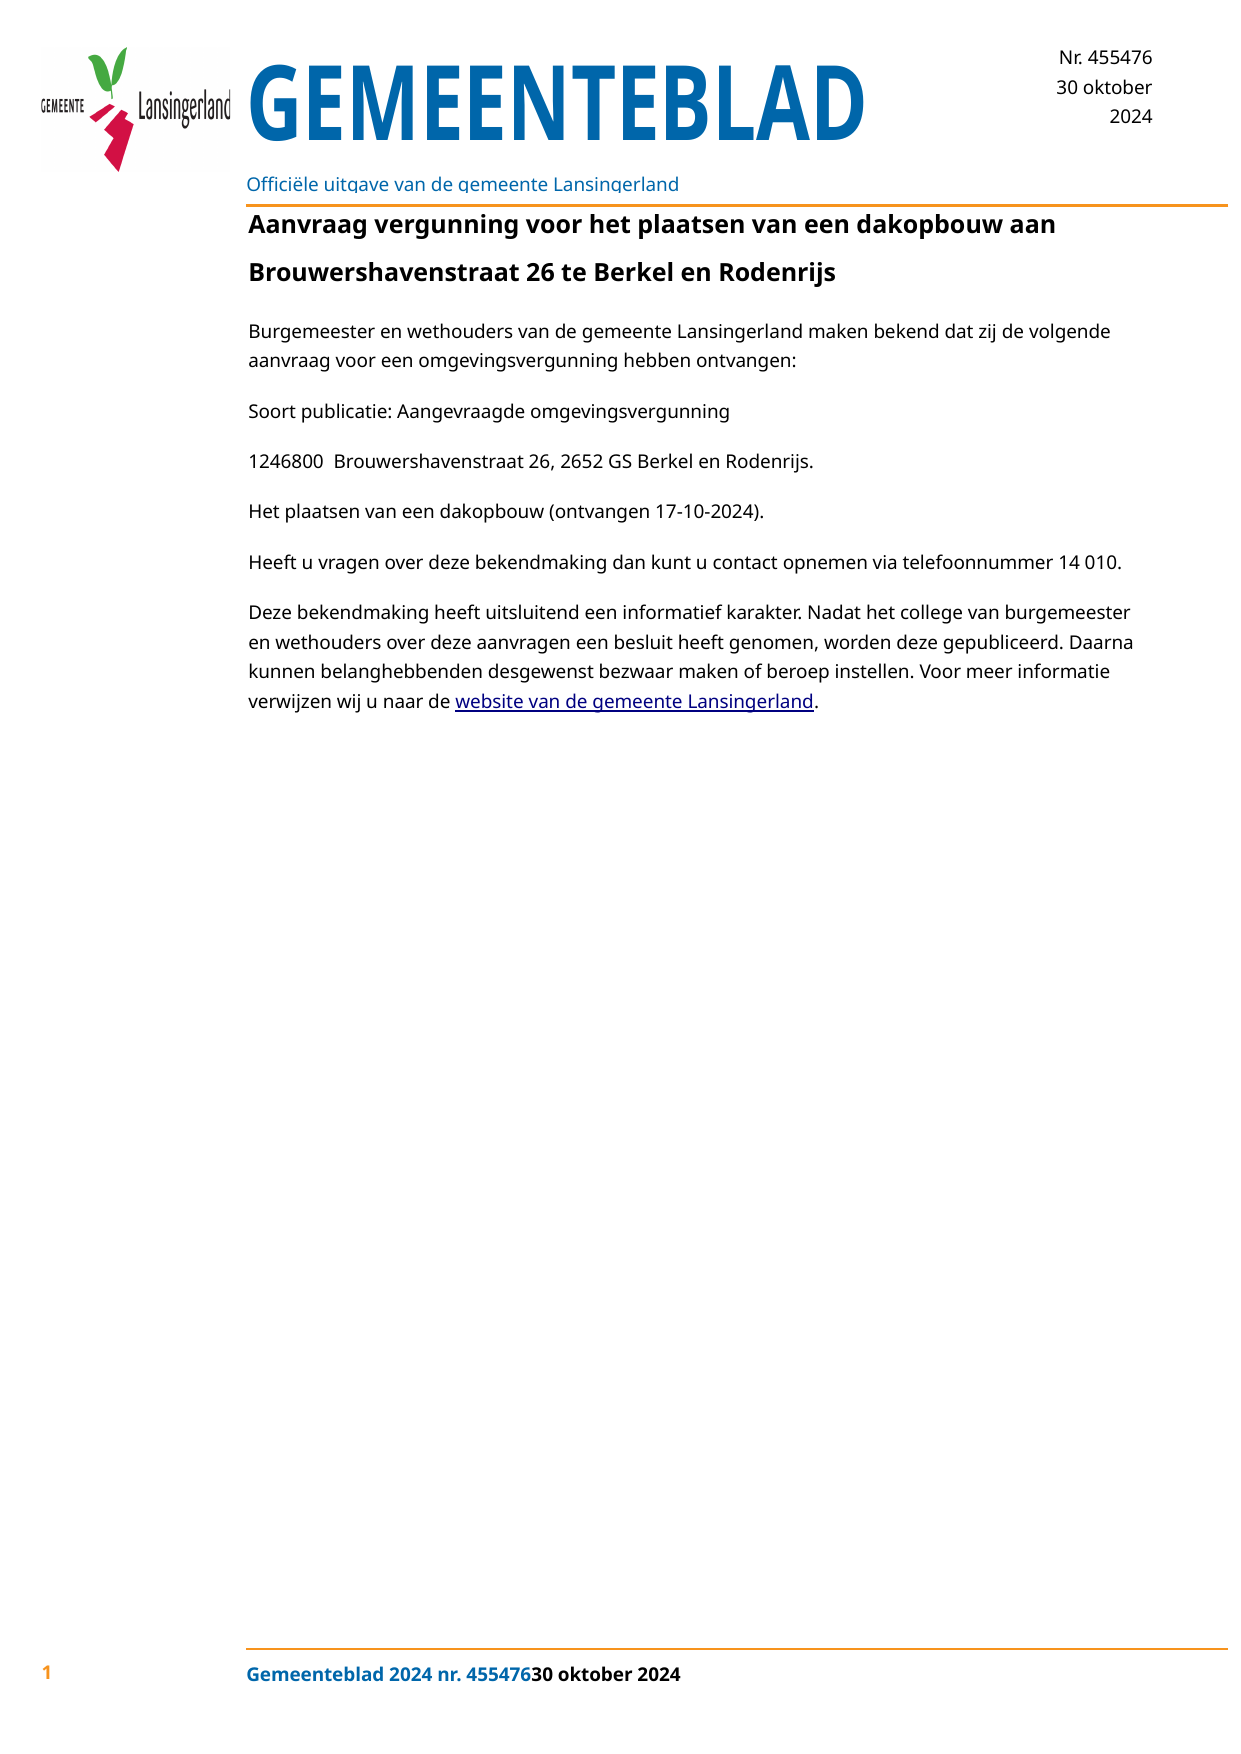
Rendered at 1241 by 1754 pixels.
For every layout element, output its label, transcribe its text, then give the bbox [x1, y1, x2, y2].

text Heeft u vragen over deze bekendmaking dan kunt u contact opnemen via telefoonnummer 14 010. [248, 549, 1152, 575]
text Aanvraag vergunning voor het plaatsen van een dakopbouw aan Brouwershavenstraat 26 te Berkel en Rodenrijs [248, 207, 1152, 288]
text Deze bekendmaking heeft uitsluitend een informatief karakter. Nadat het college van burgemeester en wethouders over deze aanvragen een besluit heeft genomen, worden deze gepubliceerd. Daarna kunnen belanghebbenden desgewenst bezwaar maken of beroep instellen. Voor meer informatie verwijzen wij u naar de website van de gemeente Lansingerland. [248, 599, 1152, 714]
text Burgemeester en wethouders van de gemeente Lansingerland maken bekend dat zij de volgende aanvraag voor een omgevingsvergunning hebben ontvangen: [248, 318, 1152, 373]
text Soort publicatie: Aangevraagde omgevingsvergunning [248, 398, 1152, 424]
picture [41, 47, 231, 172]
text Het plaatsen van een dakopbouw (ontvangen 17-10-2024). [248, 499, 1152, 524]
text 1246800 Brouwershavenstraat 26, 2652 GS Berkel en Rodenrijs. [248, 448, 1152, 474]
